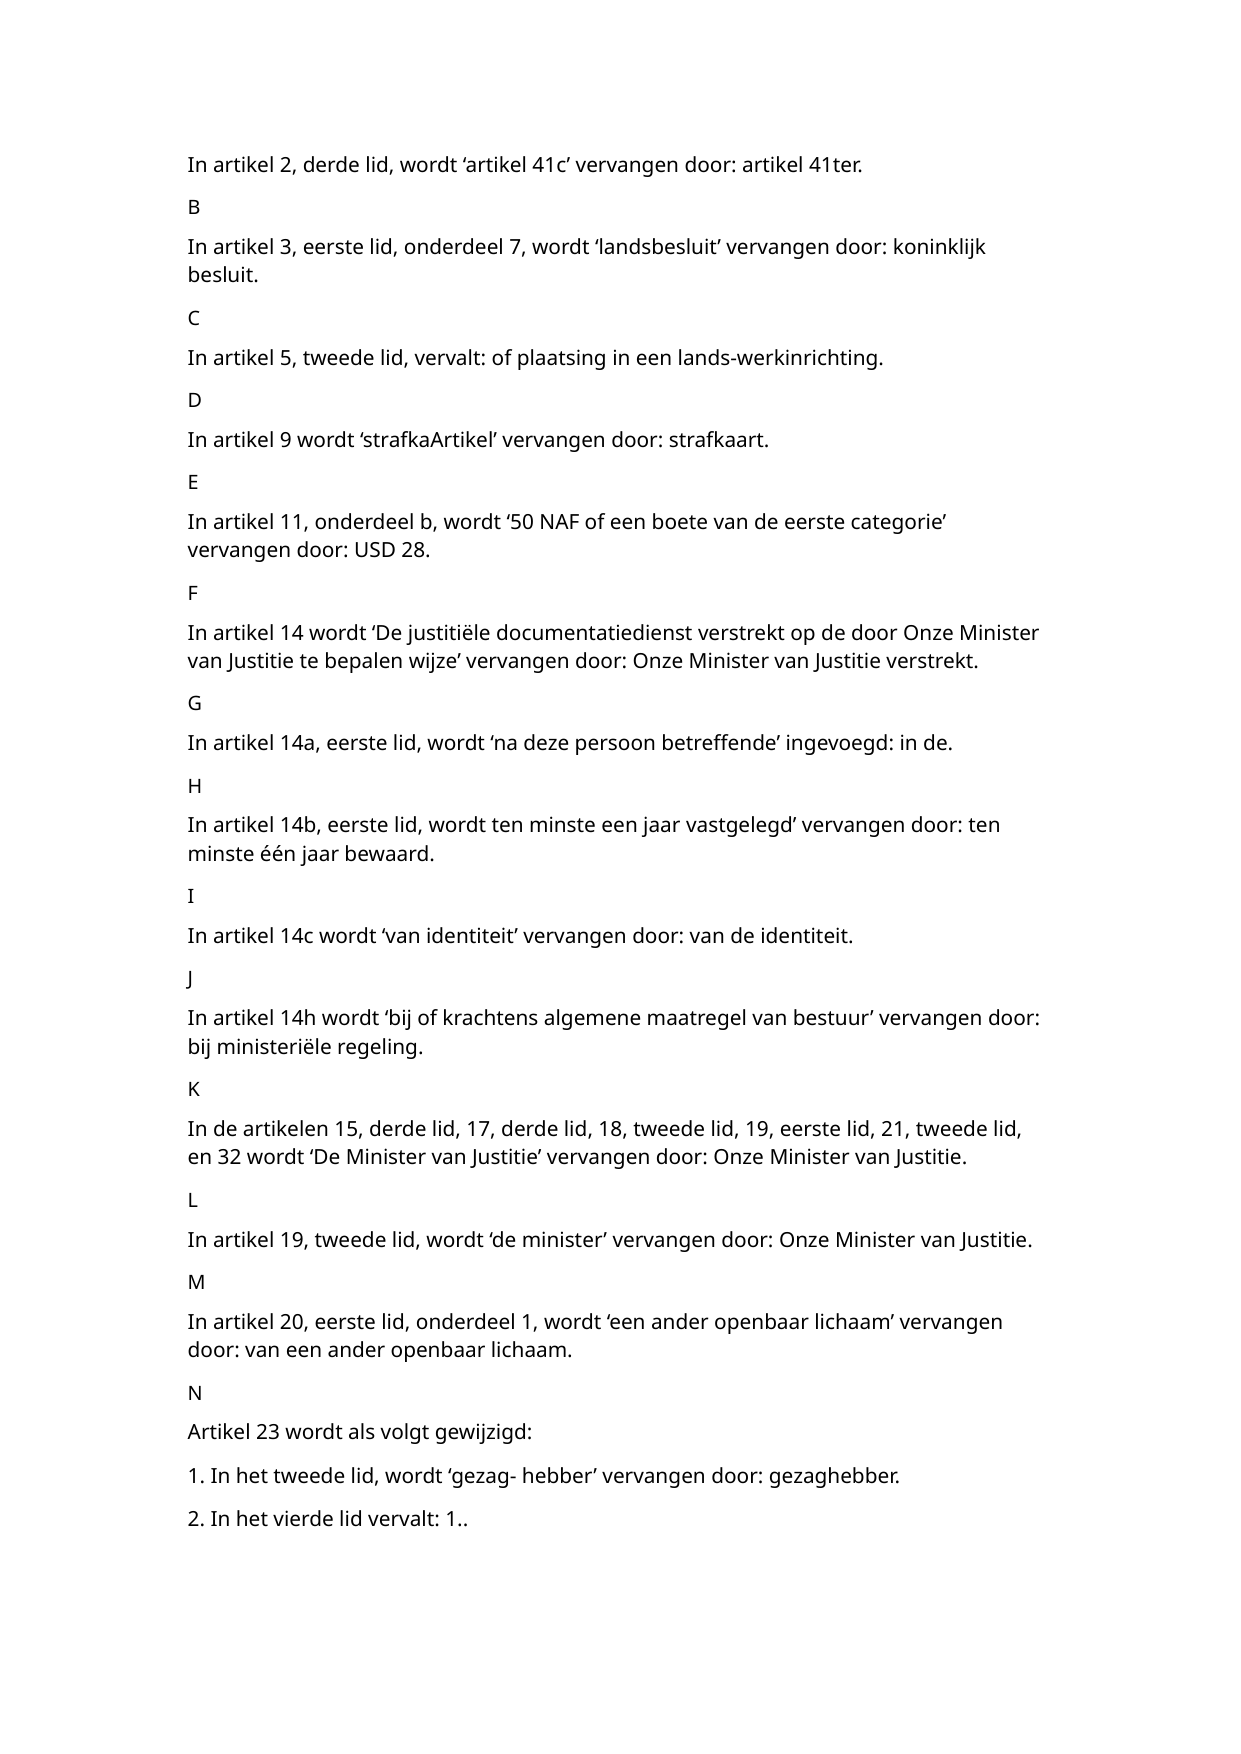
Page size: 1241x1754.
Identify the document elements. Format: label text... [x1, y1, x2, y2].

text F [187, 579, 1053, 606]
text C [187, 304, 1053, 331]
text In artikel 14h wordt ‘bij of krachtens algemene maatregel van bestuur’ vervangen door: bij ministeriële regeling. [187, 1003, 1053, 1060]
text J [187, 965, 1053, 992]
text N [187, 1379, 1053, 1406]
text In artikel 5, tweede lid, vervalt: of plaatsing in een lands-werkinrichting. [187, 343, 1053, 371]
text 2. In het vierde lid vervalt: 1.. [187, 1504, 1053, 1533]
text In artikel 14a, eerste lid, wordt ‘na deze persoon betreffende’ ingevoegd: in de. [187, 728, 1053, 757]
text In artikel 2, derde lid, wordt ‘artikel 41c’ vervangen door: artikel 41ter. [187, 150, 1053, 178]
text D [187, 386, 1053, 413]
text In artikel 14c wordt ‘van identiteit’ vervangen door: van de identiteit. [187, 921, 1053, 950]
text In artikel 9 wordt ‘strafkaArtikel’ vervangen door: strafkaart. [187, 425, 1053, 453]
text G [187, 690, 1053, 717]
text 1. In het tweede lid, wordt ‘gezag- hebber’ vervangen door: gezaghebber. [187, 1461, 1053, 1489]
text Artikel 23 wordt als volgt gewijzigd: [187, 1417, 1053, 1446]
text In artikel 20, eerste lid, onderdeel 1, wordt ‘een ander openbaar lichaam’ vervangen door: van een ander openbaar lichaam. [187, 1307, 1053, 1364]
text In artikel 3, eerste lid, onderdeel 7, wordt ‘landsbesluit’ vervangen door: koninklijk besluit. [187, 232, 1053, 289]
text M [187, 1268, 1053, 1295]
text In artikel 14b, eerste lid, wordt ten minste een jaar vastgelegd’ vervangen door: ten minste één jaar bewaard. [187, 811, 1053, 867]
text In artikel 14 wordt ‘De justitiële documentatiedienst verstrekt op de door Onze Minister van Justitie te bepalen wijze’ vervangen door: Onze Minister van Justitie verstrekt. [187, 618, 1053, 675]
text B [187, 193, 1053, 220]
text L [187, 1186, 1053, 1213]
text H [187, 772, 1053, 799]
text In artikel 19, tweede lid, wordt ‘de minister’ vervangen door: Onze Minister van Justitie. [187, 1225, 1053, 1253]
text K [187, 1075, 1053, 1102]
text In artikel 11, onderdeel b, wordt ‘50 NAF of een boete van de eerste categorie’ vervangen door: USD 28. [187, 507, 1053, 564]
text E [187, 468, 1053, 495]
text In de artikelen 15, derde lid, 17, derde lid, 18, tweede lid, 19, eerste lid, 21, tweede lid, en 32 wordt ‘De Minister van Justitie’ vervangen door: Onze Minister van Justitie. [187, 1114, 1053, 1171]
text I [187, 882, 1053, 909]
